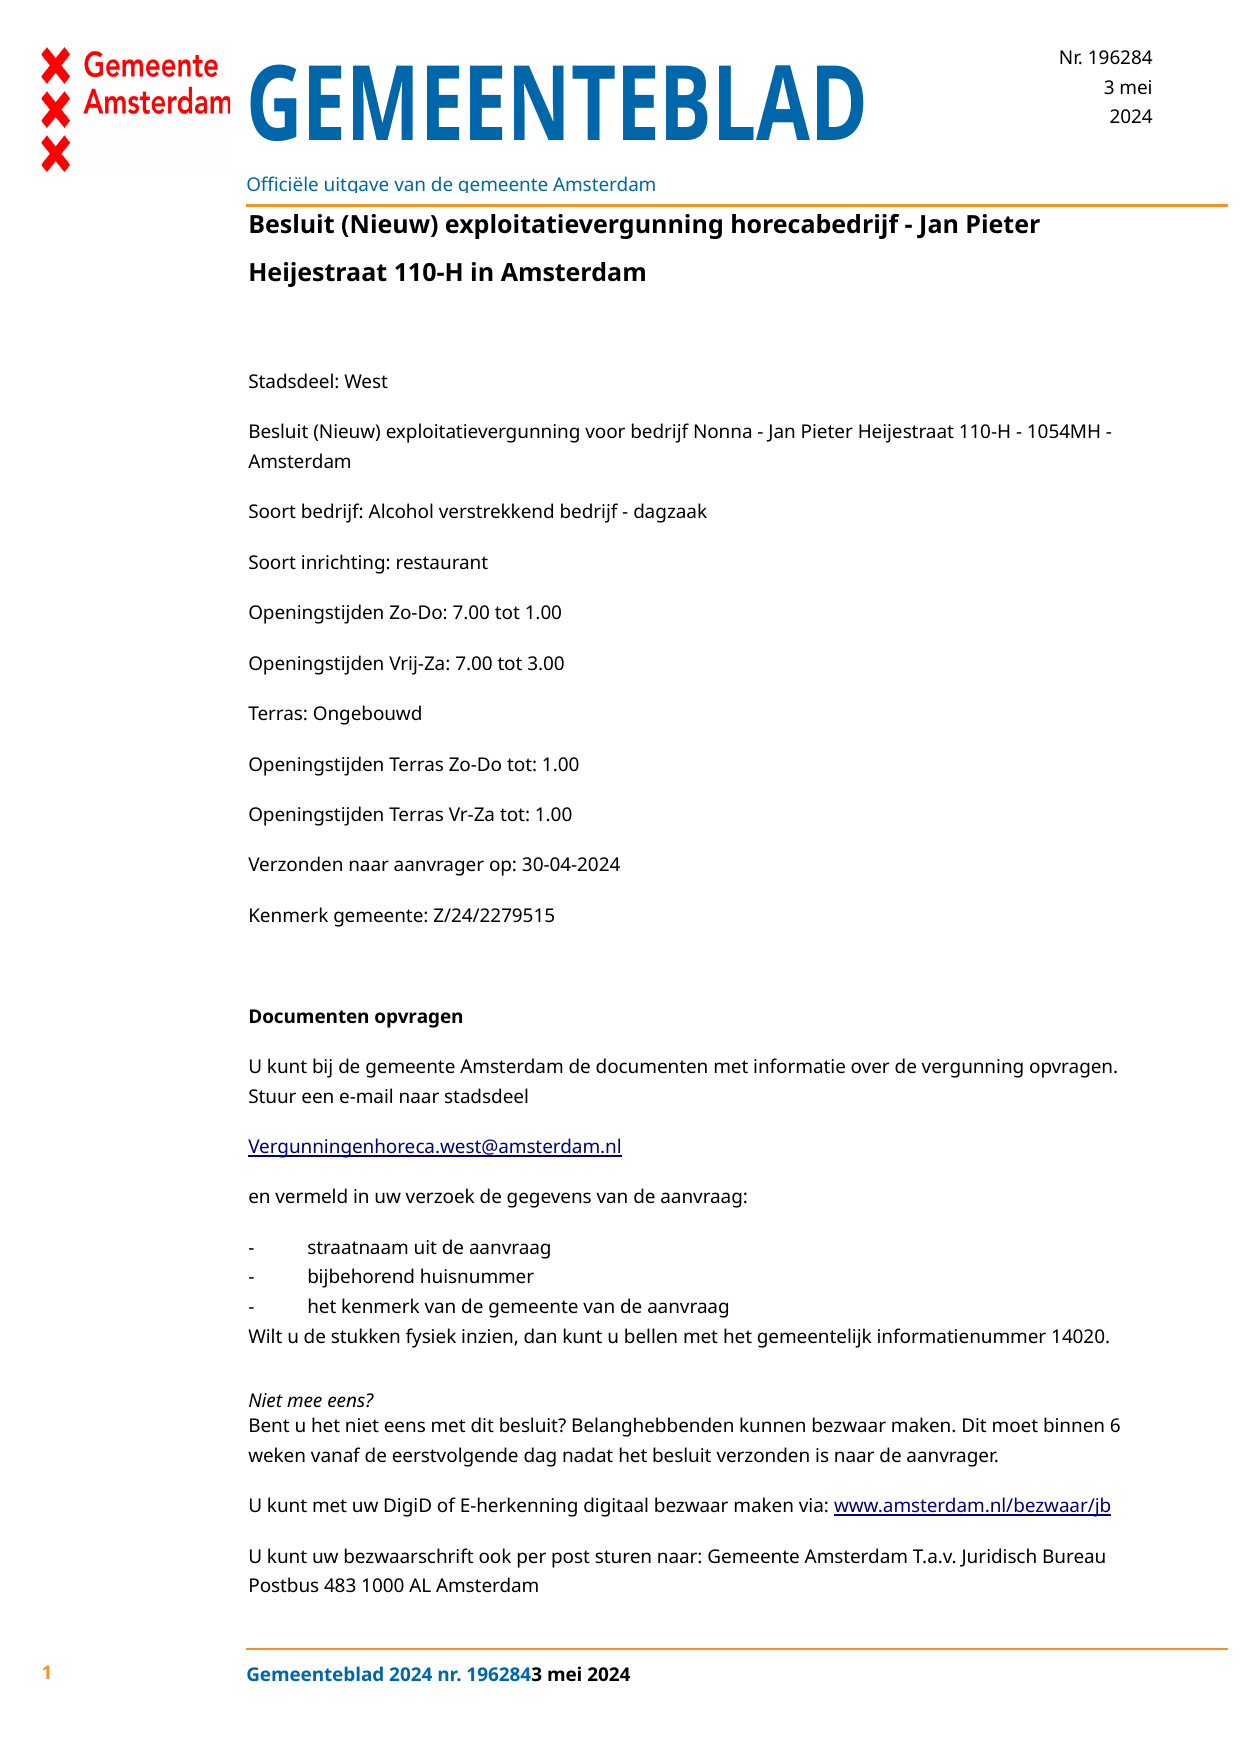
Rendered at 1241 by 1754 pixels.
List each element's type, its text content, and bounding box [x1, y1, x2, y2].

list bijbehorend huisnummer [248, 1264, 1152, 1289]
text U kunt uw bezwaarschrift ook per post sturen naar: Gemeente Amsterdam T.a.v. Juridisch Bureau Postbus 483 1000 AL Amsterdam [248, 1543, 1152, 1598]
picture [41, 47, 231, 172]
text U kunt bij de gemeente Amsterdam de documenten met informatie over de vergunning opvragen. Stuur een e-mail naar stadsdeel [248, 1053, 1152, 1109]
text Kenmerk gemeente: Z/24/2279515 [248, 902, 1152, 928]
text en vermeld in uw verzoek de gegevens van de aanvraag: [248, 1184, 1152, 1209]
text U kunt met uw DigiD of E-herkenning digitaal bezwaar maken via: www.amsterdam.nl/bezwaar/jb [248, 1493, 1152, 1518]
text Wilt u de stukken fysiek inzien, dan kunt u bellen met het gemeentelijk informatienummer 14020. [248, 1323, 1152, 1349]
text Soort inrichting: restaurant [248, 549, 1152, 575]
text Documenten opvragen [248, 1003, 1152, 1029]
text Openingstijden Zo-Do: 7.00 tot 1.00 [248, 599, 1152, 625]
text Verzonden naar aanvrager op: 30-04-2024 [248, 852, 1152, 877]
text Openingstijden Vrij-Za: 7.00 tot 3.00 [248, 650, 1152, 676]
text Openingstijden Terras Vr-Za tot: 1.00 [248, 801, 1152, 827]
text Soort bedrijf: Alcohol verstrekkend bedrijf - dagzaak [248, 499, 1152, 524]
text Stadsdeel: West [248, 368, 1152, 394]
text Bent u het niet eens met dit besluit? Belanghebbenden kunnen bezwaar maken. Dit moet binnen 6 weken vanaf de eerstvolgende dag nadat het besluit verzonden is naar de aanvrager. [248, 1413, 1152, 1468]
list straatnaam uit de aanvraag [248, 1234, 1152, 1260]
text Vergunningenhoreca.west@amsterdam.nl [248, 1133, 1152, 1159]
text Niet mee eens? [248, 1387, 1152, 1413]
text Besluit (Nieuw) exploitatievergunning voor bedrijf Nonna - Jan Pieter Heijestraat 110-H - 1054MH - Amsterdam [248, 419, 1152, 474]
list het kenmerk van de gemeente van de aanvraag [248, 1293, 1152, 1319]
text Terras: Ongebouwd [248, 700, 1152, 726]
text Besluit (Nieuw) exploitatievergunning horecabedrijf - Jan Pieter Heijestraat 110-H in Amsterdam [248, 207, 1152, 288]
text Openingstijden Terras Zo-Do tot: 1.00 [248, 751, 1152, 777]
